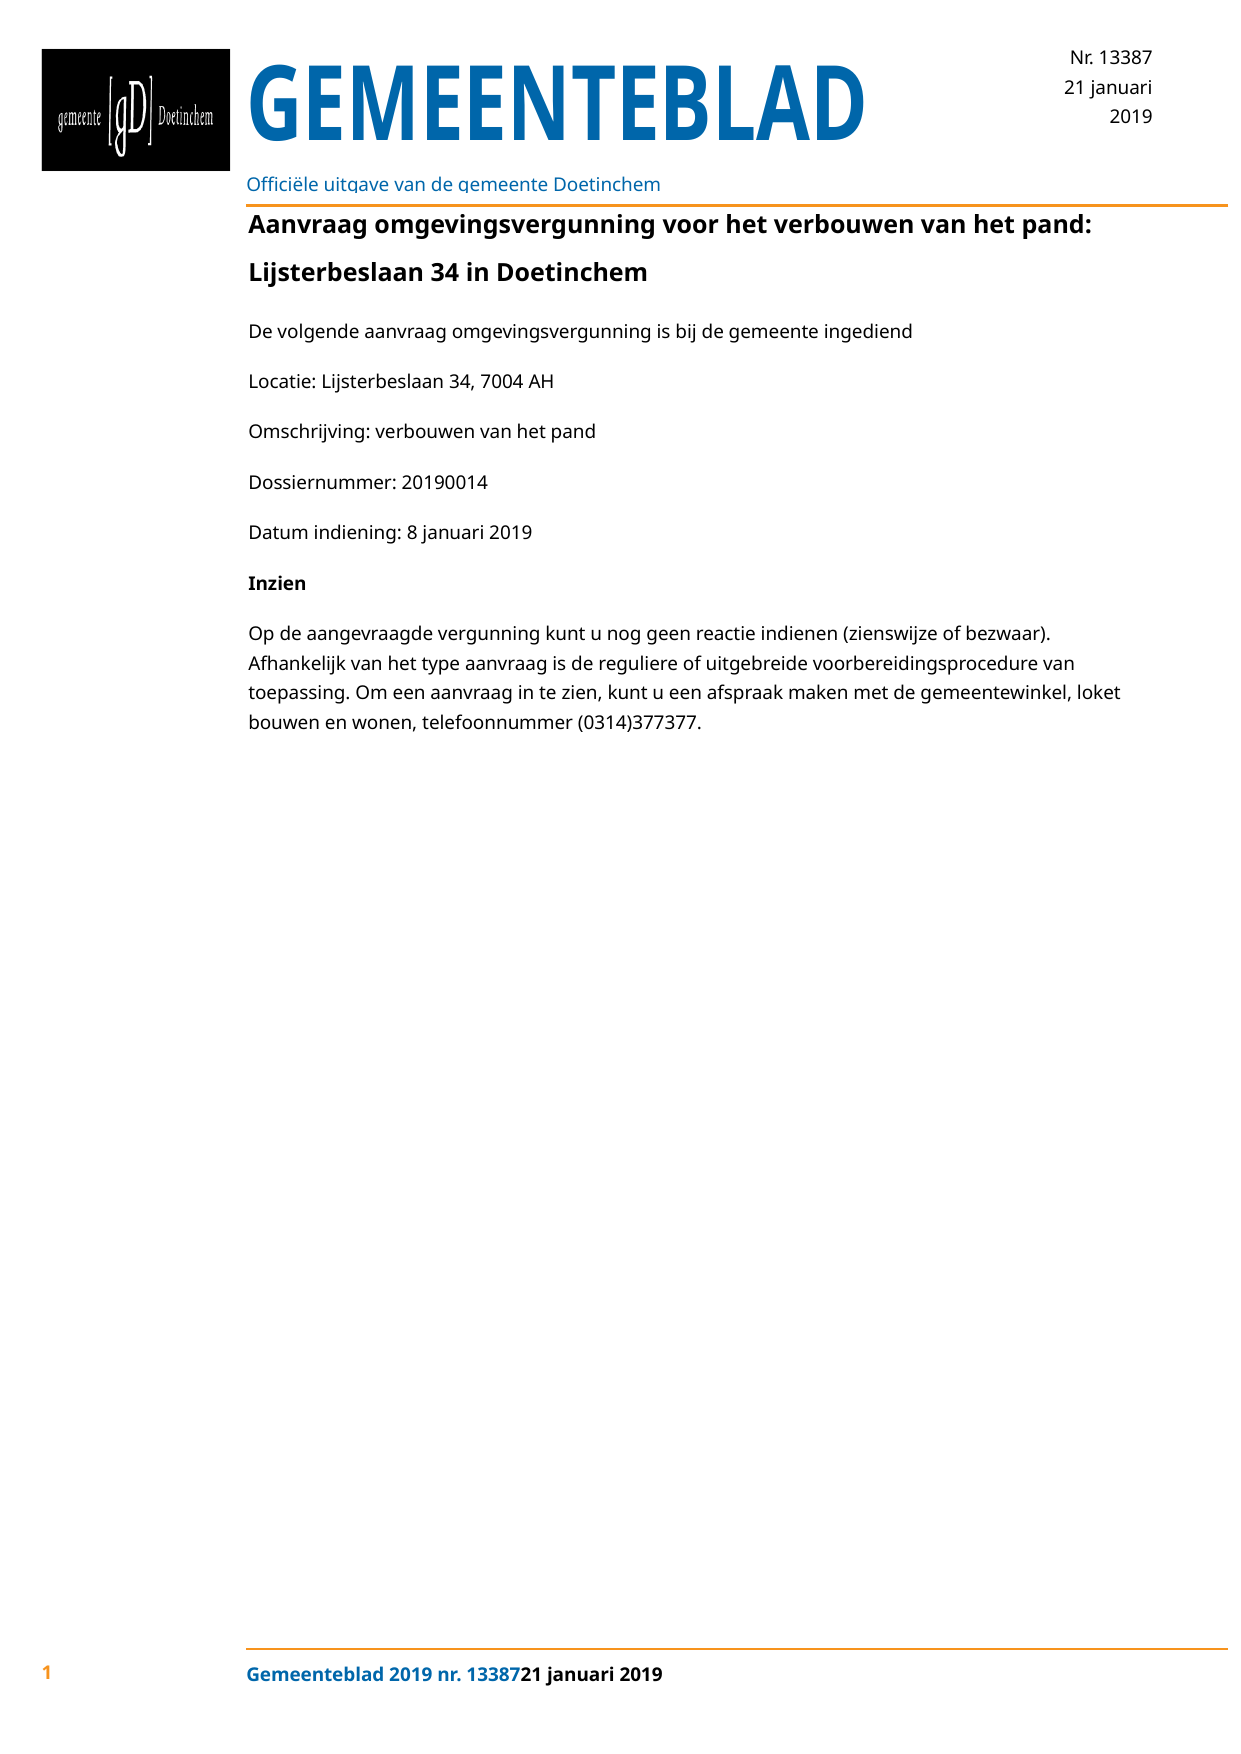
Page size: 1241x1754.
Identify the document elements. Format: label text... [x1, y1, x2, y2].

text Inzien [248, 570, 1152, 596]
text Aanvraag omgevingsvergunning voor het verbouwen van het pand: Lijsterbeslaan 34 in Doetinchem [248, 207, 1152, 288]
text Dossiernummer: 20190014 [248, 469, 1152, 495]
text Omschrijving: verbouwen van het pand [248, 419, 1152, 444]
text De volgende aanvraag omgevingsvergunning is bij de gemeente ingediend [248, 318, 1152, 344]
picture [41, 47, 231, 172]
text Datum indiening: 8 januari 2019 [248, 519, 1152, 545]
text Locatie: Lijsterbeslaan 34, 7004 AH [248, 368, 1152, 394]
text Op de aangevraagde vergunning kunt u nog geen reactie indienen (zienswijze of bezwaar). Afhankelijk van het type aanvraag is de reguliere of uitgebreide voorbereidingsprocedure van toepassing. Om een aanvraag in te zien, kunt u een afspraak maken met de gemeentewinkel, loket bouwen en wonen, telefoonnummer (0314)377377. [248, 620, 1152, 735]
